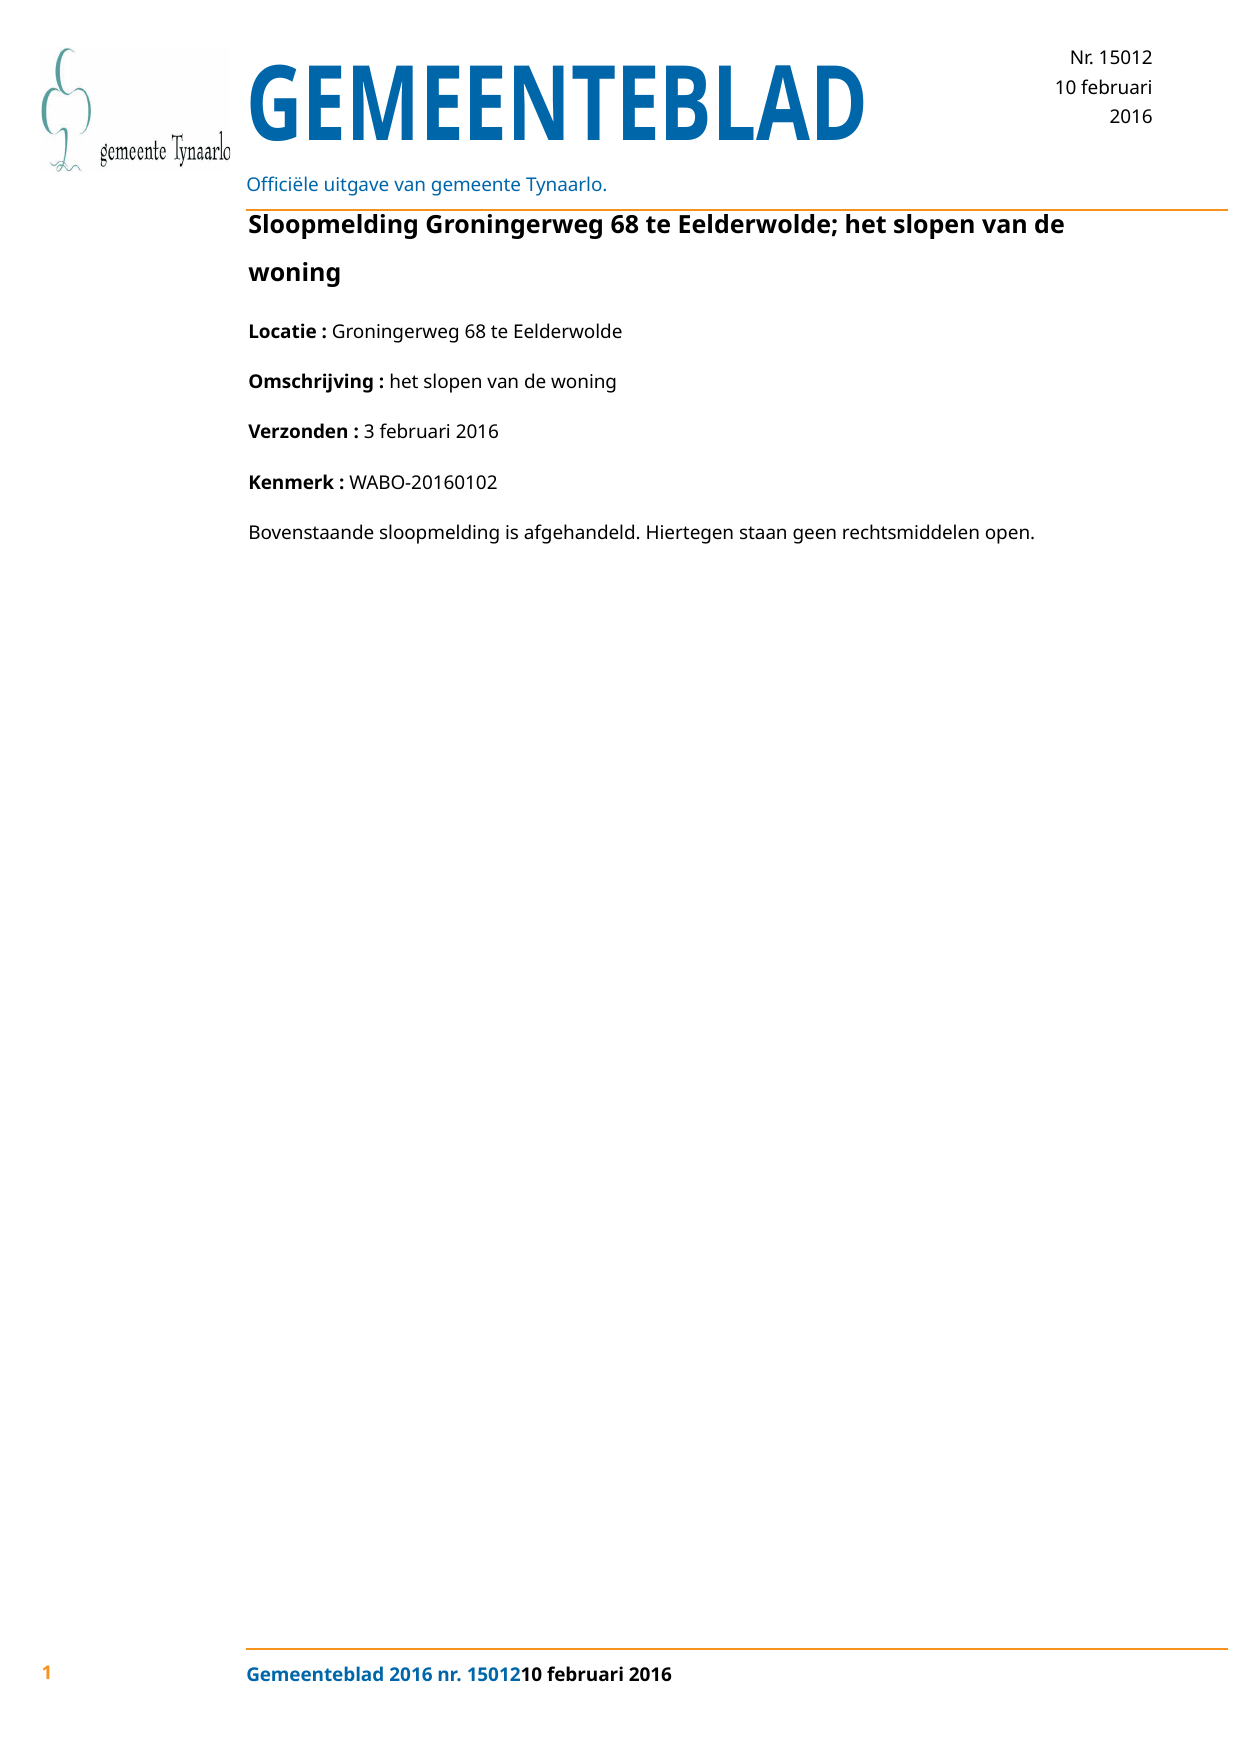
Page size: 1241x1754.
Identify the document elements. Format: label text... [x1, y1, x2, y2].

text Locatie : Groningerweg 68 te Eelderwolde [248, 318, 1152, 344]
text Sloopmelding Groningerweg 68 te Eelderwolde; het slopen van de woning [248, 211, 1152, 288]
text Verzonden : 3 februari 2016 [248, 419, 1152, 444]
text Omschrijving : het slopen van de woning [248, 368, 1152, 394]
picture [41, 47, 231, 172]
text Bovenstaande sloopmelding is afgehandeld. Hiertegen staan geen rechtsmiddelen open. [248, 519, 1152, 545]
text Kenmerk : WABO-20160102 [248, 469, 1152, 495]
